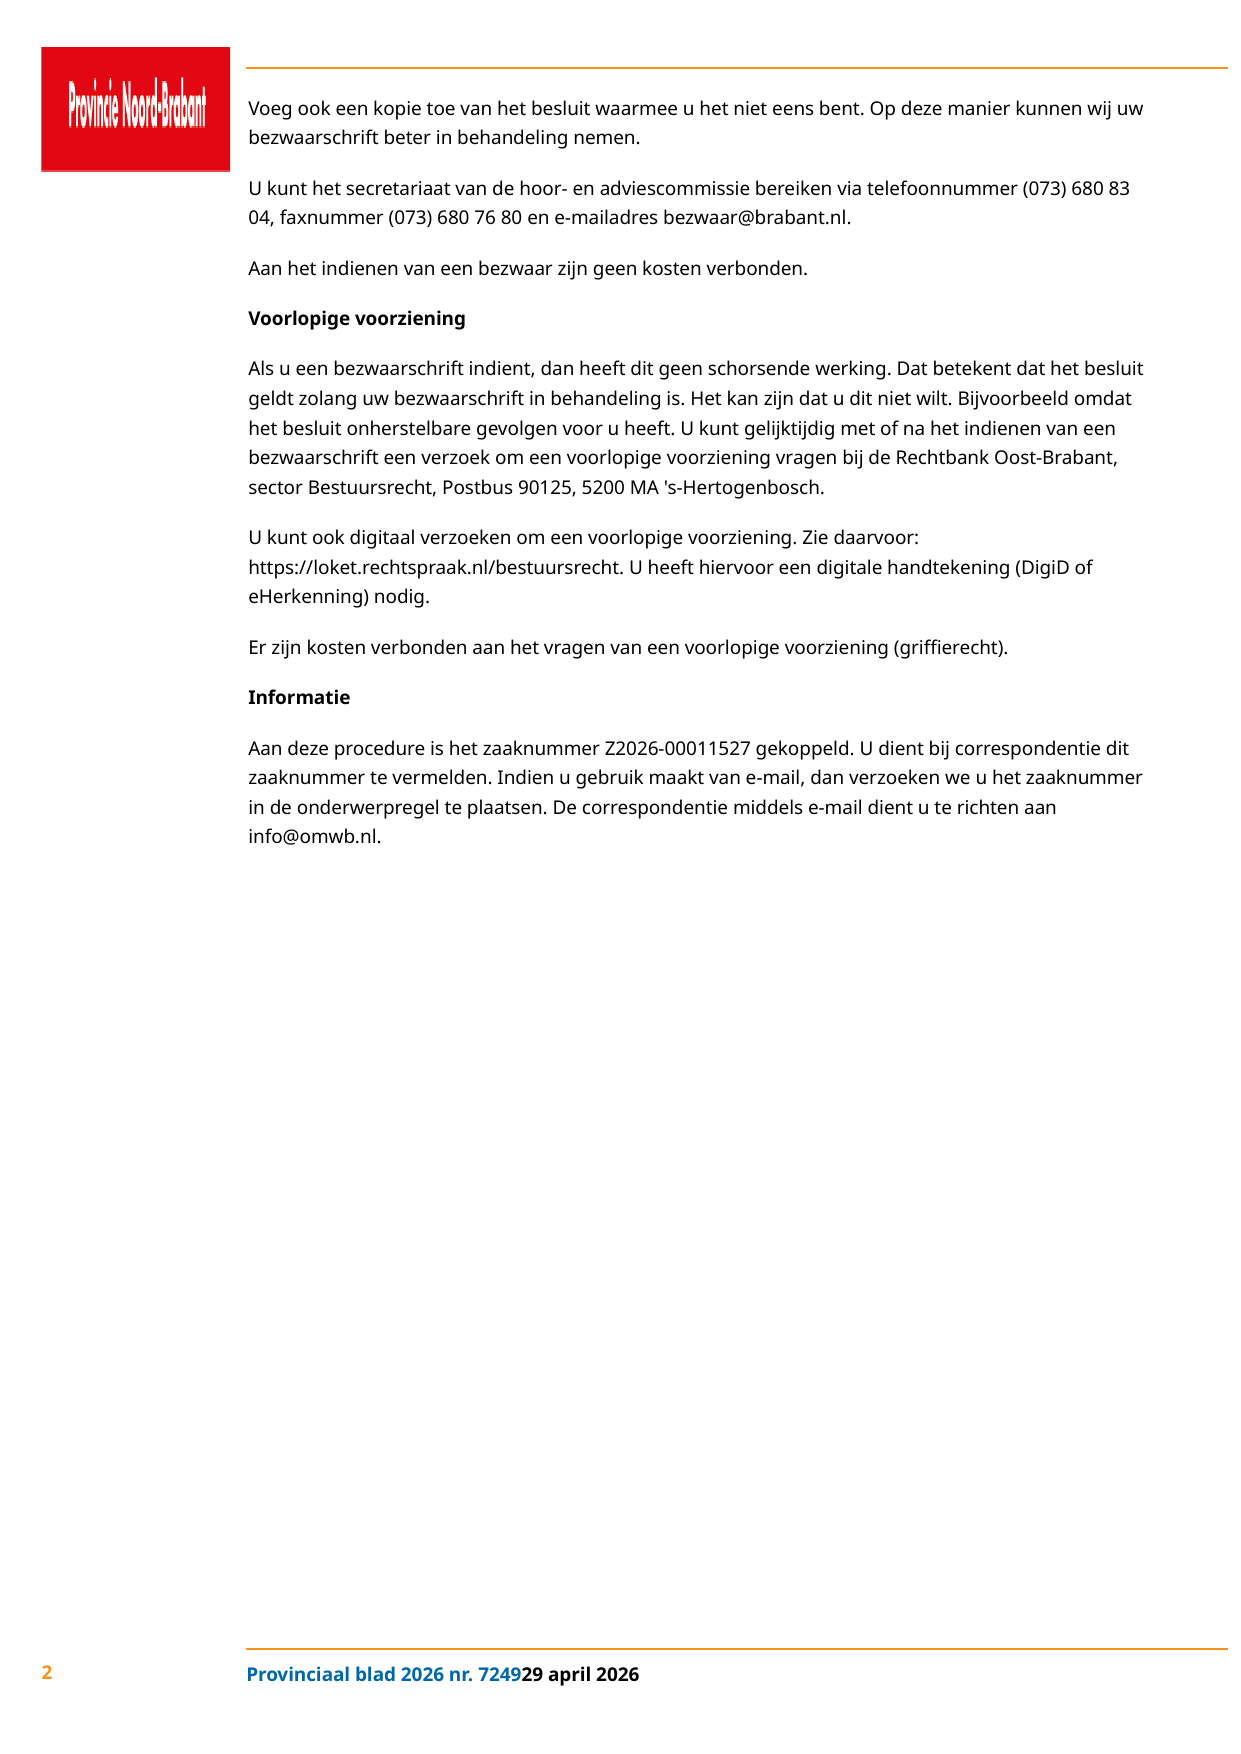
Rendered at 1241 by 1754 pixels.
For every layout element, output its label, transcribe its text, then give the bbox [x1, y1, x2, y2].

text Er zijn kosten verbonden aan het vragen van een voorlopige voorziening (griffierecht). [248, 634, 1152, 660]
text U kunt het secretariaat van de hoor- en adviescommissie bereiken via telefoonnummer (073) 680 83 04, faxnummer (073) 680 76 80 en e-mailadres bezwaar@brabant.nl. [248, 175, 1152, 230]
text Als u een bezwaarschrift indient, dan heeft dit geen schorsende werking. Dat betekent dat het besluit geldt zolang uw bezwaarschrift in behandeling is. Het kan zijn dat u dit niet wilt. Bijvoorbeeld omdat het besluit onherstelbare gevolgen voor u heeft. U kunt gelijktijdig met of na het indienen van een bezwaarschrift een verzoek om een voorlopige voorziening vragen bij de Rechtbank Oost-Brabant, sector Bestuursrecht, Postbus 90125, 5200 MA 's‑Hertogenbosch. [248, 356, 1152, 500]
text Aan het indienen van een bezwaar zijn geen kosten verbonden. [248, 255, 1152, 281]
text U kunt ook digitaal verzoeken om een voorlopige voorziening. Zie daarvoor: https://loket.rechtspraak.nl/bestuursrecht. U heeft hiervoor een digitale handtekening (DigiD of eHerkenning) nodig. [248, 524, 1152, 609]
text Voeg ook een kopie toe van het besluit waarmee u het niet eens bent. Op deze manier kunnen wij uw bezwaarschrift beter in behandeling nemen. [248, 95, 1152, 150]
text Informatie [248, 684, 1152, 710]
text Aan deze procedure is het zaaknummer Z2026-00011527 gekoppeld. U dient bij correspondentie dit zaaknummer te vermelden. Indien u gebruik maakt van e-mail, dan verzoeken we u het zaaknummer in de onderwerpregel te plaatsen. De correspondentie middels e-mail dient u te richten aan info@omwb.nl. [248, 735, 1152, 849]
text Voorlopige voorziening [248, 305, 1152, 331]
picture [41, 47, 231, 172]
